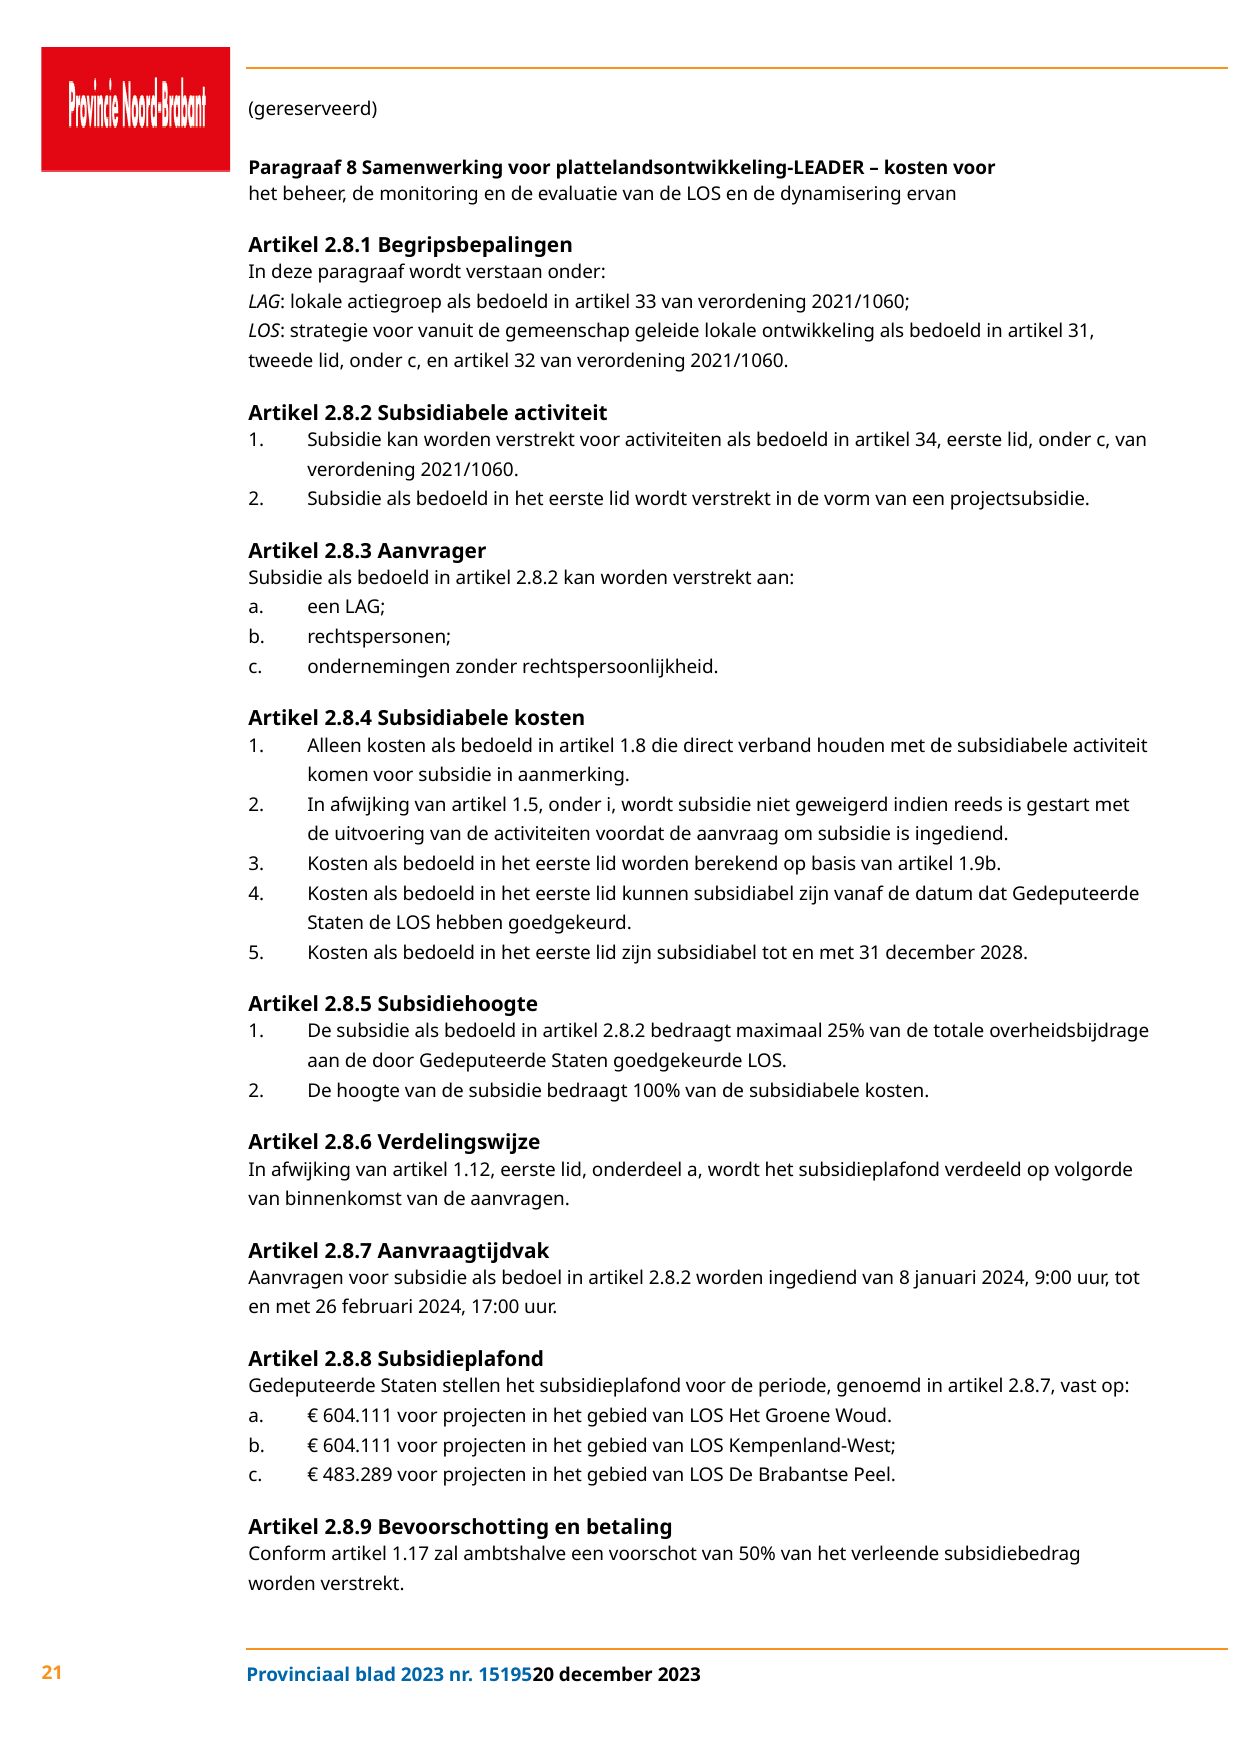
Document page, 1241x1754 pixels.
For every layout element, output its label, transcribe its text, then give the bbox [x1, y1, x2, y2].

list In afwijking van artikel 1.5, onder i, wordt subsidie niet geweigerd indien reeds is gestart met de uitvoering van de activiteiten voordat de aanvraag om subsidie is ingediend. [248, 791, 1152, 846]
text (gereserveerd) [248, 95, 1152, 121]
text LOS: strategie voor vanuit de gemeenschap geleide lokale ontwikkeling als bedoeld in artikel 31, tweede lid, onder c, en artikel 32 van verordening 2021/1060. [248, 318, 1152, 373]
list een LAG; [248, 594, 1152, 619]
picture [41, 47, 231, 172]
list ondernemingen zonder rechtspersoonlijkheid. [248, 653, 1152, 679]
list Kosten als bedoeld in het eerste lid zijn subsidiabel tot en met 31 december 2028. [248, 939, 1152, 964]
text LAG: lokale actiegroep als bedoeld in artikel 33 van verordening 2021/1060; [248, 288, 1152, 314]
list Kosten als bedoeld in het eerste lid kunnen subsidiabel zijn vanaf de datum dat Gedeputeerde Staten de LOS hebben goedgekeurd. [248, 880, 1152, 935]
list Kosten als bedoeld in het eerste lid worden berekend op basis van artikel 1.9b. [248, 850, 1152, 876]
text Artikel 2.8.9 Bevoorschotting en betaling [248, 1512, 1152, 1540]
text Gedeputeerde Staten stellen het subsidieplafond voor de periode, genoemd in artikel 2.8.7, vast op: [248, 1373, 1152, 1398]
list De subsidie als bedoeld in artikel 2.8.2 bedraagt maximaal 25% van de totale overheidsbijdrage aan de door Gedeputeerde Staten goedgekeurde LOS. [248, 1018, 1152, 1073]
text Artikel 2.8.4 Subsidiabele kosten [248, 703, 1152, 732]
list De hoogte van de subsidie bedraagt 100% van de subsidiabele kosten. [248, 1077, 1152, 1103]
list € 604.111 voor projecten in het gebied van LOS Het Groene Woud. [248, 1402, 1152, 1428]
list € 483.289 voor projecten in het gebied van LOS De Brabantse Peel. [248, 1461, 1152, 1487]
text In afwijking van artikel 1.12, eerste lid, onderdeel a, wordt het subsidieplafond verdeeld op volgorde van binnenkomst van de aanvragen. [248, 1156, 1152, 1211]
list € 604.111 voor projecten in het gebied van LOS Kempenland-West; [248, 1432, 1152, 1457]
text Conform artikel 1.17 zal ambtshalve een voorschot van 50% van het verleende subsidiebedrag worden verstrekt. [248, 1540, 1152, 1596]
text Artikel 2.8.5 Subsidiehoogte [248, 989, 1152, 1018]
text Artikel 2.8.8 Subsidieplafond [248, 1344, 1152, 1373]
list Subsidie als bedoeld in het eerste lid wordt verstrekt in de vorm van een projectsubsidie. [248, 485, 1152, 511]
text Artikel 2.8.2 Subsidiabele activiteit [248, 398, 1152, 426]
text Subsidie als bedoeld in artikel 2.8.2 kan worden verstrekt aan: [248, 564, 1152, 590]
text Aanvragen voor subsidie als bedoel in artikel 2.8.2 worden ingediend van 8 januari 2024, 9:00 uur, tot en met 26 februari 2024, 17:00 uur. [248, 1264, 1152, 1319]
list Alleen kosten als bedoeld in artikel 1.8 die direct verband houden met de subsidiabele activiteit komen voor subsidie in aanmerking. [248, 732, 1152, 787]
text Artikel 2.8.1 Begripsbepalingen [248, 230, 1152, 258]
text Artikel 2.8.3 Aanvrager [248, 536, 1152, 564]
text Artikel 2.8.7 Aanvraagtijdvak [248, 1236, 1152, 1264]
text het beheer, de monitoring en de evaluatie van de LOS en de dynamisering ervan [248, 180, 1152, 205]
list rechtspersonen; [248, 623, 1152, 649]
text Paragraaf 8 Samenwerking voor plattelandsontwikkeling-LEADER – kosten voor [248, 154, 1152, 180]
text In deze paragraaf wordt verstaan onder: [248, 258, 1152, 284]
text Artikel 2.8.6 Verdelingswijze [248, 1127, 1152, 1156]
list Subsidie kan worden verstrekt voor activiteiten als bedoeld in artikel 34, eerste lid, onder c, van verordening 2021/1060. [248, 426, 1152, 481]
